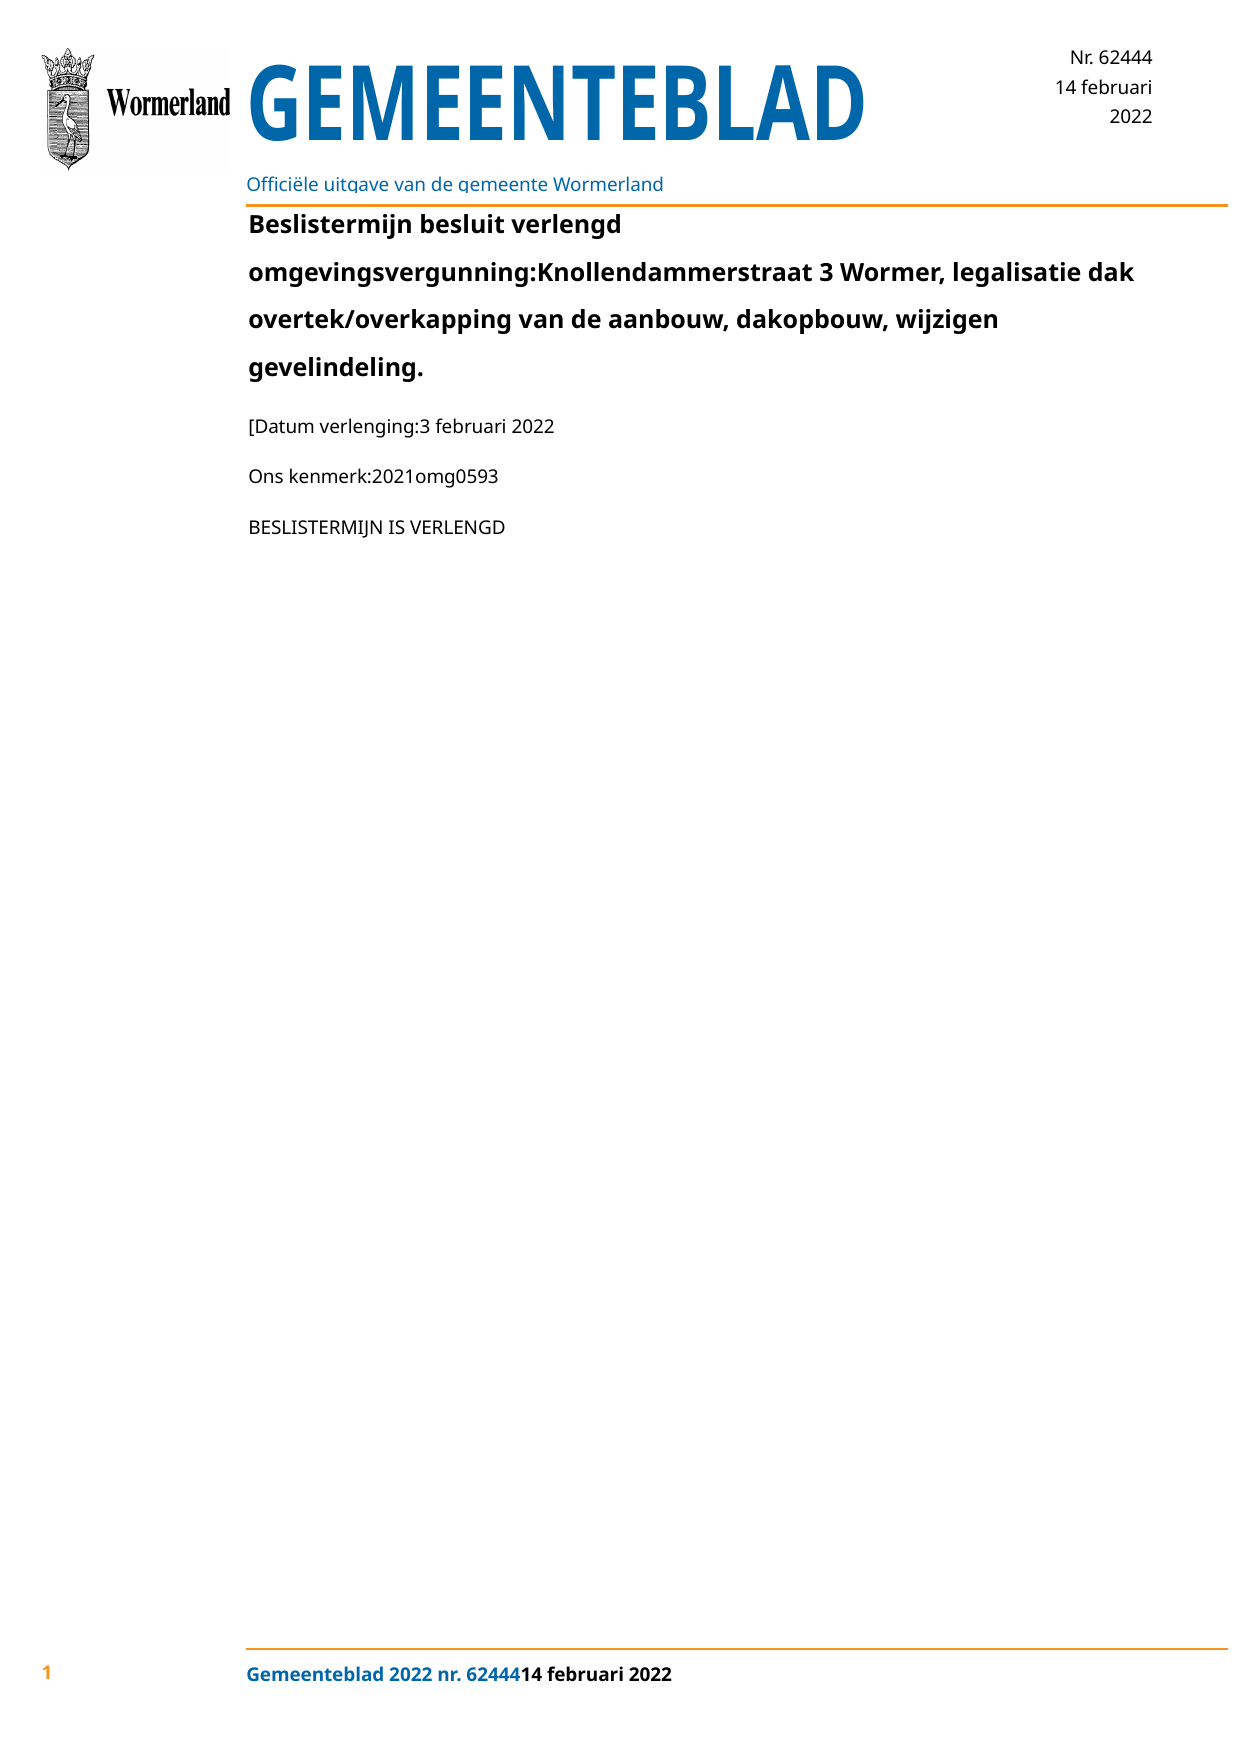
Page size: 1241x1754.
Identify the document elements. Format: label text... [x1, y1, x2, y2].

text BESLISTERMIJN IS VERLENGD [248, 514, 1152, 540]
text Beslistermijn besluit verlengd omgevingsvergunning:Knollendammerstraat 3 Wormer, legalisatie dak overtek/overkapping van de aanbouw, dakopbouw, wijzigen gevelindeling. [248, 207, 1152, 384]
text Ons kenmerk:2021omg0593 [248, 463, 1152, 489]
picture [41, 47, 231, 172]
text [Datum verlenging:3 februari 2022 [248, 413, 1152, 439]
